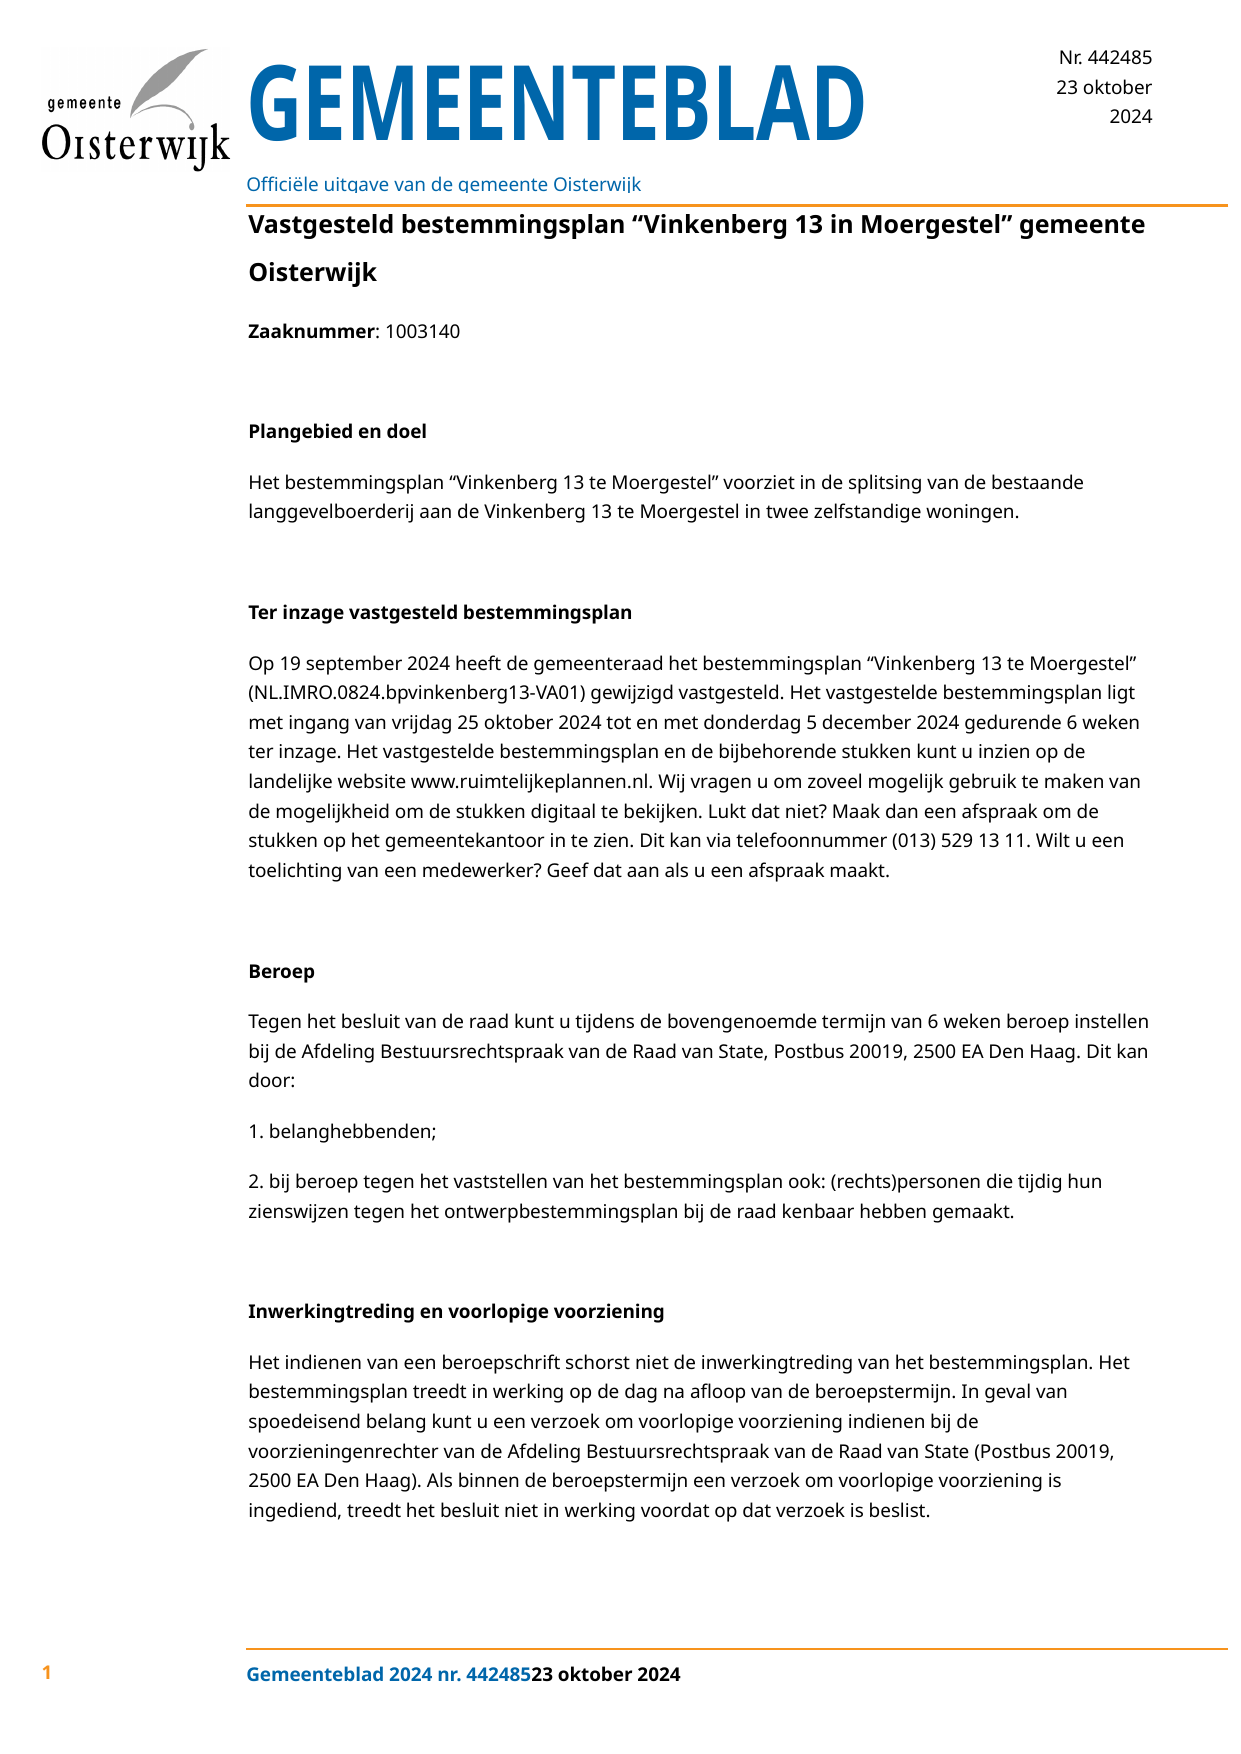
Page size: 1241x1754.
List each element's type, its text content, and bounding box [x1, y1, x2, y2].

text Vastgesteld bestemmingsplan “Vinkenberg 13 in Moergestel” gemeente Oisterwijk [248, 207, 1152, 288]
text Tegen het besluit van de raad kunt u tijdens de bovengenoemde termijn van 6 weken beroep instellen bij de Afdeling Bestuursrechtspraak van de Raad van State, Postbus 20019, 2500 EA Den Haag. Dit kan door: [248, 1008, 1152, 1093]
text Inwerkingtreding en voorlopige voorziening [248, 1299, 1152, 1324]
text Zaaknummer: 1003140 [248, 318, 1152, 344]
text Beroep [248, 958, 1152, 984]
picture [41, 47, 231, 172]
text Ter inzage vastgesteld bestemmingsplan [248, 599, 1152, 625]
text Op 19 september 2024 heeft de gemeenteraad het bestemmingsplan “Vinkenberg 13 te Moergestel” (NL.IMRO.0824.bpvinkenberg13-VA01) gewijzigd vastgesteld. Het vastgestelde bestemmingsplan ligt met ingang van vrijdag 25 oktober 2024 tot en met donderdag 5 december 2024 gedurende 6 weken ter inzage. Het vastgestelde bestemmingsplan en de bijbehorende stukken kunt u inzien op de landelijke website www.ruimtelijkeplannen.nl. Wij vragen u om zoveel mogelijk gebruik te maken van de mogelijkheid om de stukken digitaal te bekijken. Lukt dat niet? Maak dan een afspraak om de stukken op het gemeentekantoor in te zien. Dit kan via telefoonnummer (013) 529 13 11. Wilt u een toelichting van een medewerker? Geef dat aan als u een afspraak maakt. [248, 650, 1152, 883]
text Het indienen van een beroepschrift schorst niet de inwerkingtreding van het bestemmingsplan. Het bestemmingsplan treedt in werking op de dag na afloop van de beroepstermijn. In geval van spoedeisend belang kunt u een verzoek om voorlopige voorziening indienen bij de voorzieningenrechter van de Afdeling Bestuursrechtspraak van de Raad van State (Postbus 20019, 2500 EA Den Haag). Als binnen de beroepstermijn een verzoek om voorlopige voorziening is ingediend, treedt het besluit niet in werking voordat op dat verzoek is beslist. [248, 1349, 1152, 1523]
text 1. belanghebbenden; [248, 1118, 1152, 1144]
text 2. bij beroep tegen het vaststellen van het bestemmingsplan ook: (rechts)personen die tijdig hun zienswijzen tegen het ontwerpbestemmingsplan bij de raad kenbaar hebben gemaakt. [248, 1168, 1152, 1224]
text Het bestemmingsplan “Vinkenberg 13 te Moergestel” voorziet in de splitsing van de bestaande langgevelboerderij aan de Vinkenberg 13 te Moergestel in twee zelfstandige woningen. [248, 469, 1152, 524]
text Plangebied en doel [248, 419, 1152, 444]
